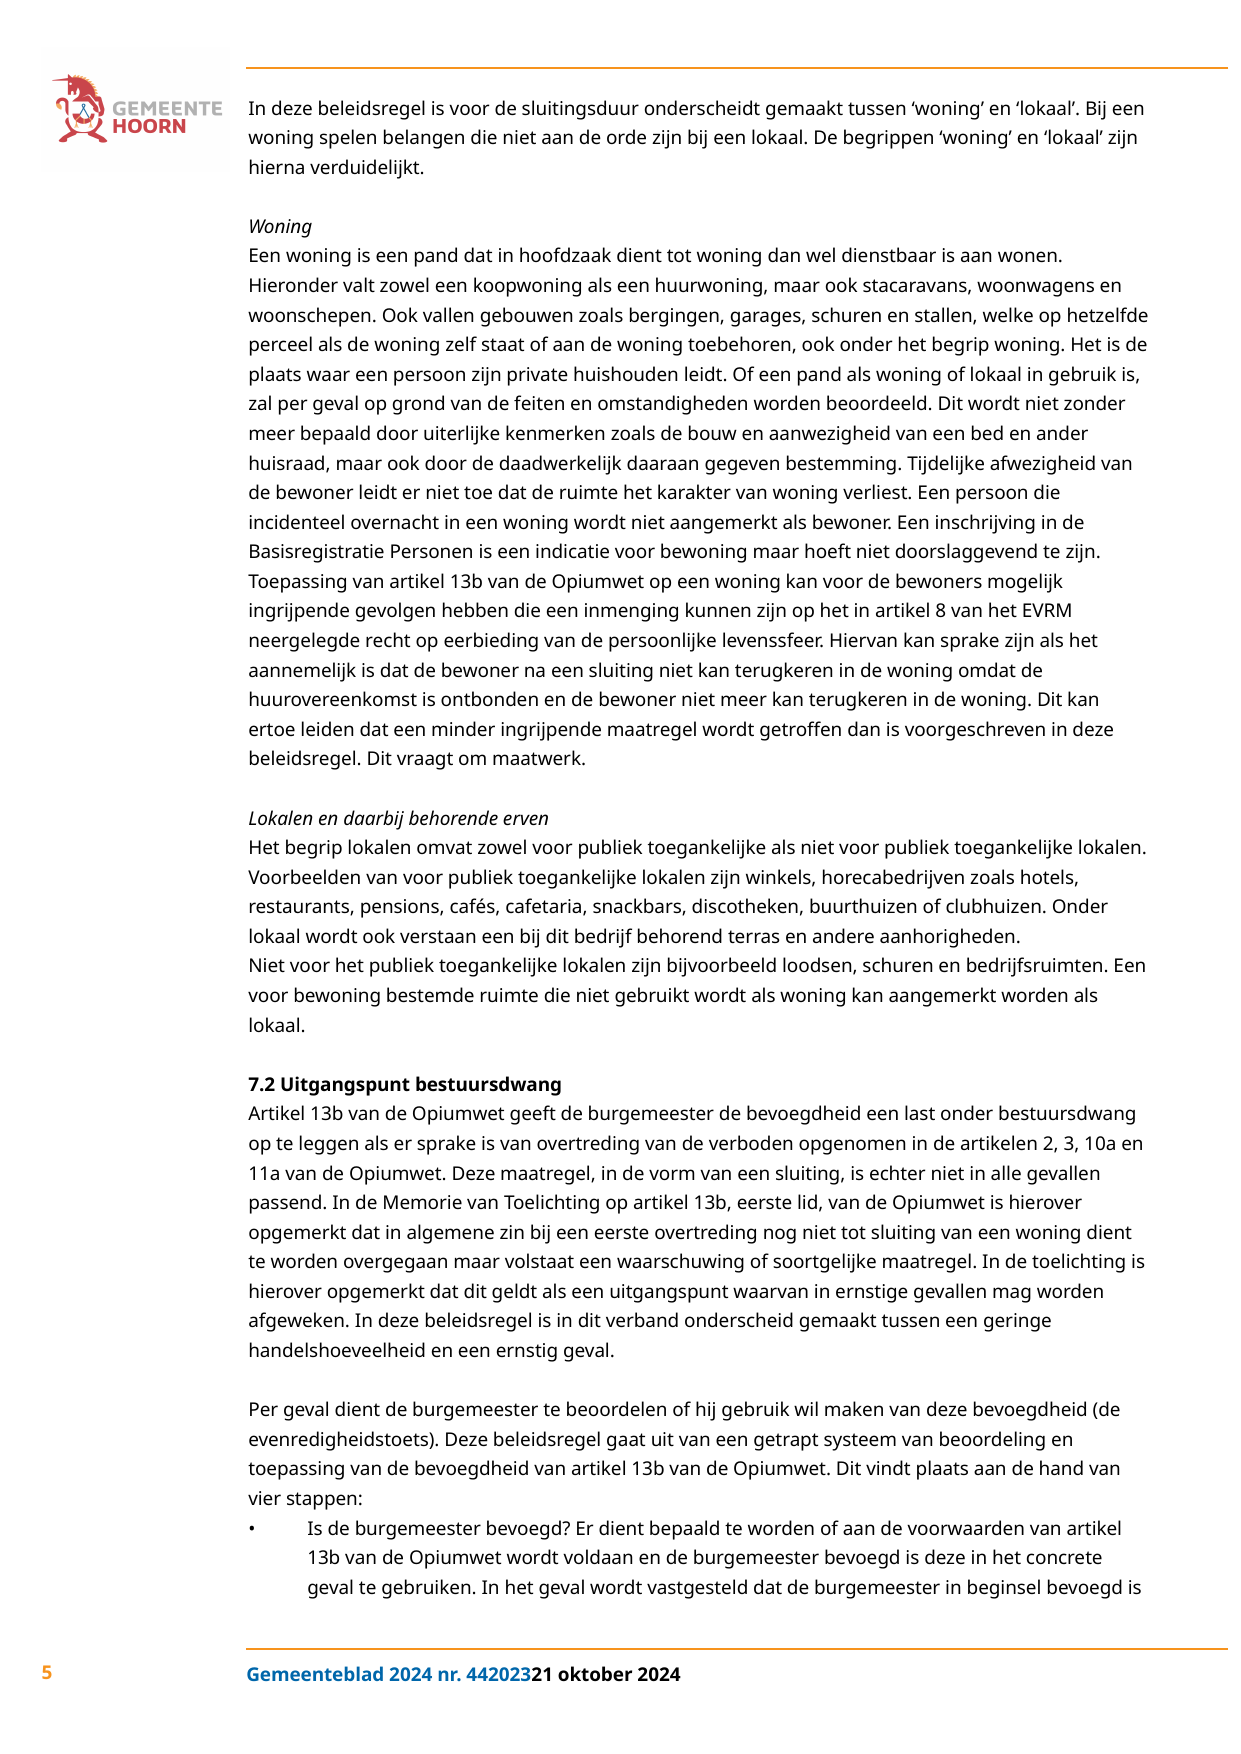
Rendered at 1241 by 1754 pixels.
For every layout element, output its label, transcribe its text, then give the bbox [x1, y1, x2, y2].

picture [41, 47, 231, 172]
text Het begrip lokalen omvat zowel voor publiek toegankelijke als niet voor publiek toegankelijke lokalen. Voorbeelden van voor publiek toegankelijke lokalen zijn winkels, horecabedrijven zoals hotels, restaurants, pensions, cafés, cafetaria, snackbars, discotheken, buurthuizen of clubhuizen. Onder lokaal wordt ook verstaan een bij dit bedrijf behorend terras en andere aanhorigheden. [248, 834, 1152, 949]
list Is de burgemeester bevoegd? Er dient bepaald te worden of aan de voorwaarden van artikel 13b van de Opiumwet wordt voldaan en de burgemeester bevoegd is deze in het concrete geval te gebruiken. In het geval wordt vastgesteld dat de burgemeester in beginsel bevoegd is [248, 1515, 1152, 1600]
text Niet voor het publiek toegankelijke lokalen zijn bijvoorbeeld loodsen, schuren en bedrijfsruimten. Een voor bewoning bestemde ruimte die niet gebruikt wordt als woning kan aangemerkt worden als lokaal. [248, 953, 1152, 1038]
text Artikel 13b van de Opiumwet geeft de burgemeester de bevoegdheid een last onder bestuursdwang op te leggen als er sprake is van overtreding van de verboden opgenomen in de artikelen 2, 3, 10a en 11a van de Opiumwet. Deze maatregel, in de vorm van een sluiting, is echter niet in alle gevallen passend. In de Memorie van Toelichting op artikel 13b, eerste lid, van de Opiumwet is hierover opgemerkt dat in algemene zin bij een eerste overtreding nog niet tot sluiting van een woning dient te worden overgegaan maar volstaat een waarschuwing of soortgelijke maatregel. In de toelichting is hierover opgemerkt dat dit geldt als een uitgangspunt waarvan in ernstige gevallen mag worden afgeweken. In deze beleidsregel is in dit verband onderscheid gemaakt tussen een geringe handelshoeveelheid en een ernstig geval. [248, 1101, 1152, 1363]
text Per geval dient de burgemeester te beoordelen of hij gebruik wil maken van deze bevoegdheid (de evenredigheidstoets). Deze beleidsregel gaat uit van een getrapt systeem van beoordeling en toepassing van de bevoegdheid van artikel 13b van de Opiumwet. Dit vindt plaats aan de hand van vier stappen: [248, 1396, 1152, 1511]
text Woning [248, 213, 1152, 239]
text In deze beleidsregel is voor de sluitingsduur onderscheidt gemaakt tussen ‘woning’ en ‘lokaal’. Bij een woning spelen belangen die niet aan de orde zijn bij een lokaal. De begrippen ‘woning’ en ‘lokaal’ zijn hierna verduidelijkt. [248, 95, 1152, 180]
text Lokalen en daarbij behorende erven [248, 805, 1152, 831]
text Een woning is een pand dat in hoofdzaak dient tot woning dan wel dienstbaar is aan wonen. Hieronder valt zowel een koopwoning als een huurwoning, maar ook stacaravans, woonwagens en woonschepen. Ook vallen gebouwen zoals bergingen, garages, schuren en stallen, welke op hetzelfde perceel als de woning zelf staat of aan de woning toebehoren, ook onder het begrip woning. Het is de plaats waar een persoon zijn private huishouden leidt. Of een pand als woning of lokaal in gebruik is, zal per geval op grond van de feiten en omstandigheden worden beoordeeld. Dit wordt niet zonder meer bepaald door uiterlijke kenmerken zoals de bouw en aanwezigheid van een bed en ander huisraad, maar ook door de daadwerkelijk daaraan gegeven bestemming. Tijdelijke afwezigheid van de bewoner leidt er niet toe dat de ruimte het karakter van woning verliest. Een persoon die incidenteel overnacht in een woning wordt niet aangemerkt als bewoner. Een inschrijving in de Basisregistratie Personen is een indicatie voor bewoning maar hoeft niet doorslaggevend te zijn. [248, 243, 1152, 564]
text 7.2 Uitgangspunt bestuursdwang [248, 1071, 1152, 1097]
text Toepassing van artikel 13b van de Opiumwet op een woning kan voor de bewoners mogelijk ingrijpende gevolgen hebben die een inmenging kunnen zijn op het in artikel 8 van het EVRM neergelegde recht op eerbieding van de persoonlijke levenssfeer. Hiervan kan sprake zijn als het aannemelijk is dat de bewoner na een sluiting niet kan terugkeren in de woning omdat de huurovereenkomst is ontbonden en de bewoner niet meer kan terugkeren in de woning. Dit kan ertoe leiden dat een minder ingrijpende maatregel wordt getroffen dan is voorgeschreven in deze beleidsregel. Dit vraagt om maatwerk. [248, 568, 1152, 771]
